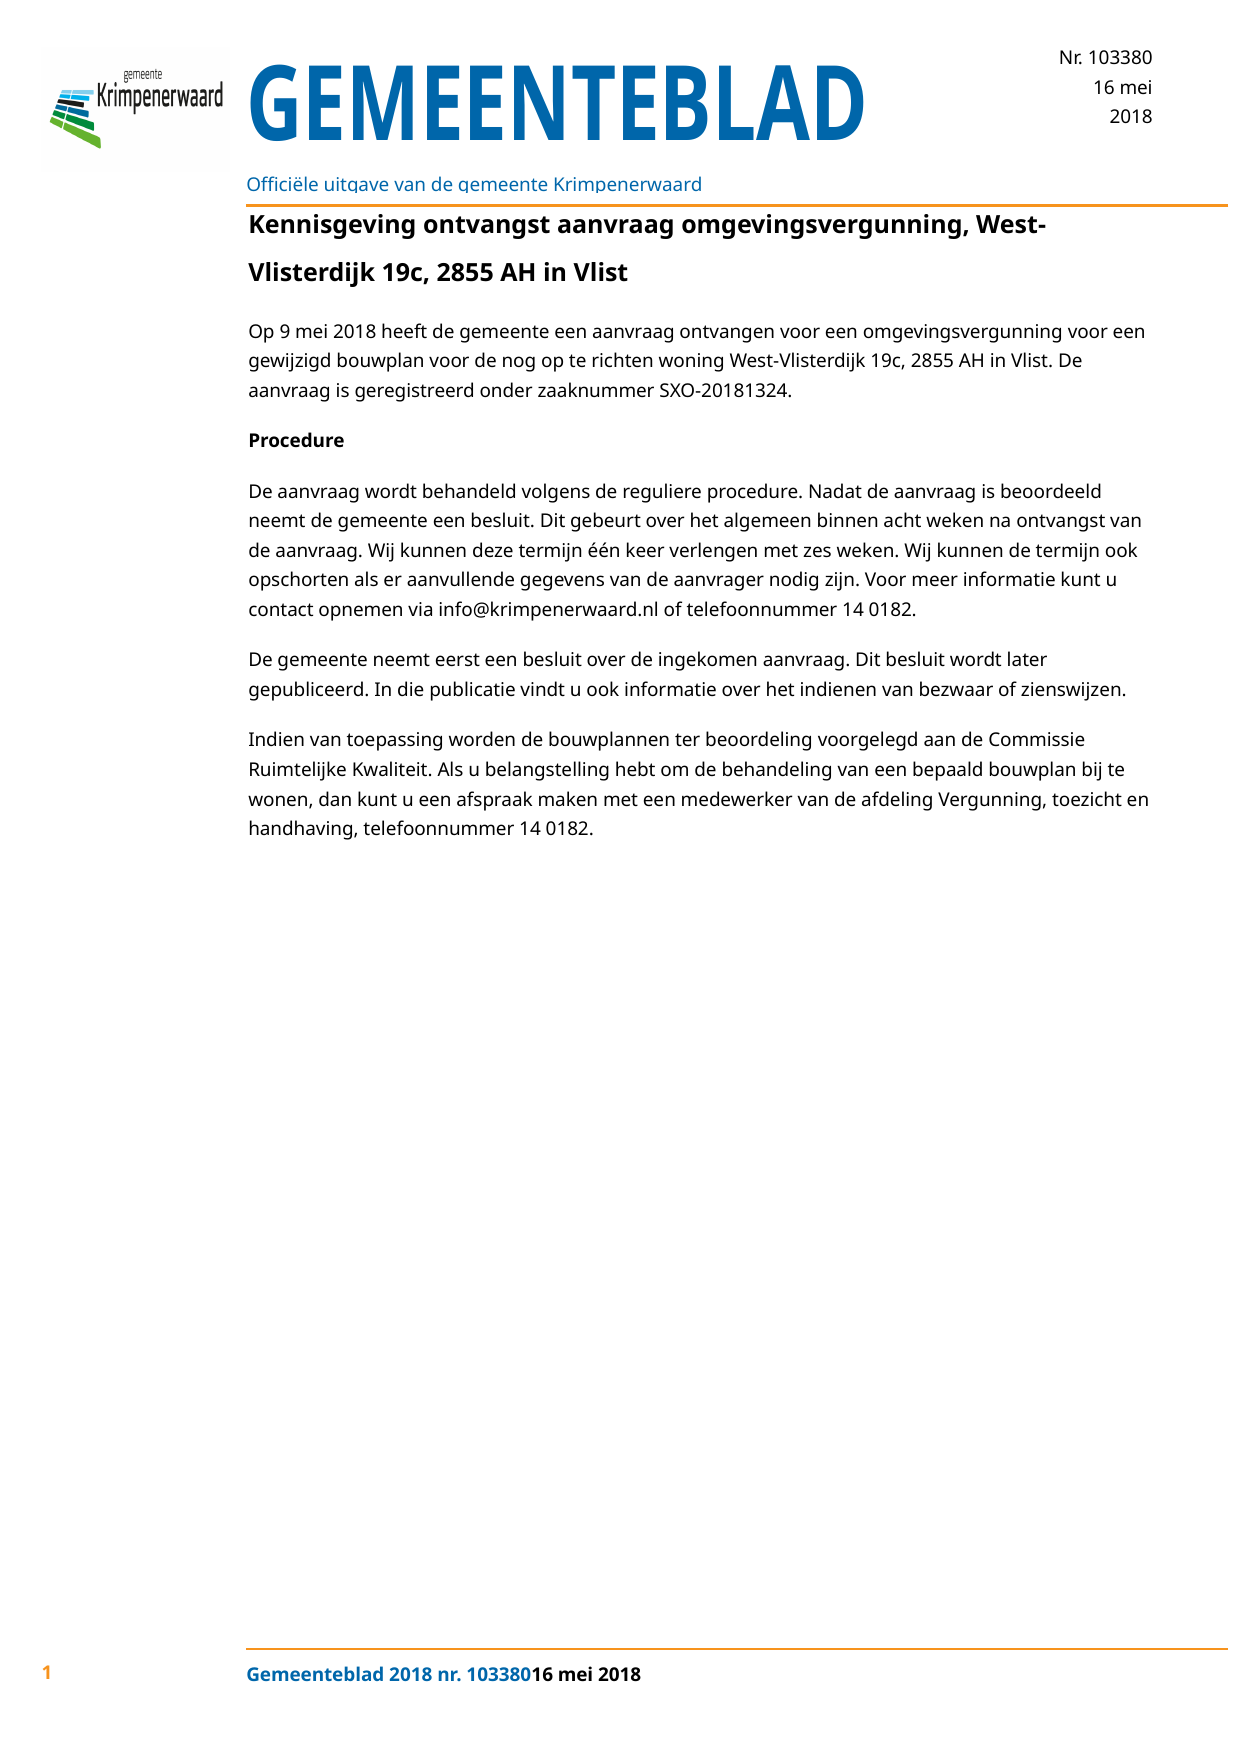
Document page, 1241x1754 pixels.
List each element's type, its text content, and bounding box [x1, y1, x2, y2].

text Indien van toepassing worden de bouwplannen ter beoordeling voorgelegd aan de Commissie Ruimtelijke Kwaliteit. Als u belangstelling hebt om de behandeling van een bepaald bouwplan bij te wonen, dan kunt u een afspraak maken met een medewerker van de afdeling Vergunning, toezicht en handhaving, telefoonnummer 14 0182. [248, 727, 1152, 841]
text Procedure [248, 427, 1152, 453]
text Kennisgeving ontvangst aanvraag omgevingsvergunning, West-Vlisterdijk 19c, 2855 AH in Vlist [248, 207, 1152, 288]
picture [41, 47, 231, 172]
text De gemeente neemt eerst een besluit over de ingekomen aanvraag. Dit besluit wordt later gepubliceerd. In die publicatie vindt u ook informatie over het indienen van bezwaar of zienswijzen. [248, 647, 1152, 702]
text De aanvraag wordt behandeld volgens de reguliere procedure. Nadat de aanvraag is beoordeeld neemt de gemeente een besluit. Dit gebeurt over het algemeen binnen acht weken na ontvangst van de aanvraag. Wij kunnen deze termijn één keer verlengen met zes weken. Wij kunnen de termijn ook opschorten als er aanvullende gegevens van de aanvrager nodig zijn. Voor meer informatie kunt u contact opnemen via info@krimpenerwaard.nl of telefoonnummer 14 0182. [248, 478, 1152, 622]
text Op 9 mei 2018 heeft de gemeente een aanvraag ontvangen voor een omgevingsvergunning voor een gewijzigd bouwplan voor de nog op te richten woning West-Vlisterdijk 19c, 2855 AH in Vlist. De aanvraag is geregistreerd onder zaaknummer SXO-20181324. [248, 318, 1152, 403]
